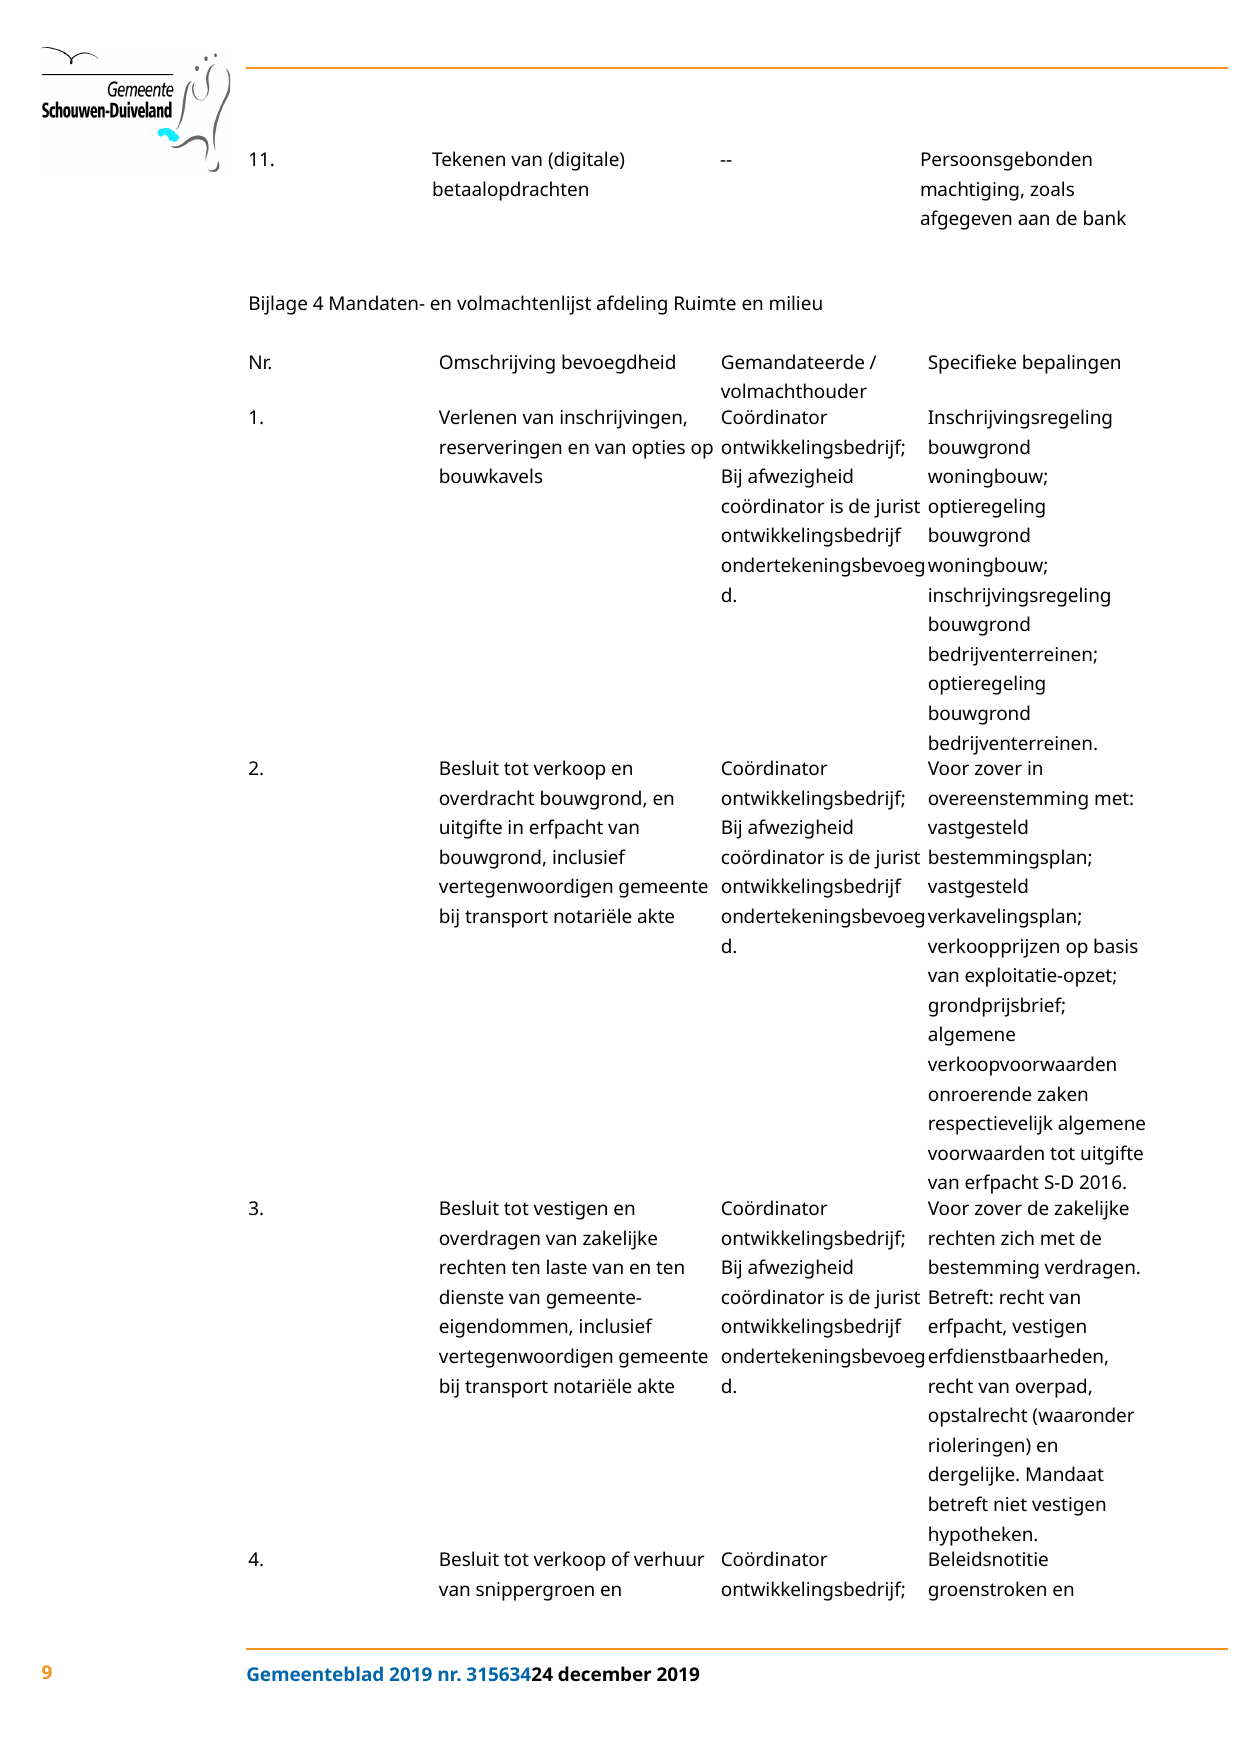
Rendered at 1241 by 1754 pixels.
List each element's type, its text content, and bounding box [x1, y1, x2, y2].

table_cell 4. [248, 1546, 439, 1602]
table_cell [720, 95, 920, 121]
table_cell Inschrijvingsregeling bouwgrond woningbouw; optieregeling bouwgrond woningbouw; inschrijvingsregeling bouwgrond bedrijventerreinen; optieregeling bouwgrond bedrijventerreinen. [928, 404, 1152, 755]
table_cell [920, 121, 1152, 146]
table_cell 1. [248, 404, 439, 755]
table_cell Coördinator ontwikkelingsbedrijf; Bij afwezigheid coördinator is de jurist ontwikkelingsbedrijf ondertekeningsbevoegd. [721, 404, 928, 755]
table_cell 3. [248, 1195, 439, 1546]
table_cell [248, 121, 432, 146]
text Bijlage 4 Mandaten- en volmachtenlijst afdeling Ruimte en milieu [248, 290, 1152, 315]
table_cell [432, 95, 720, 121]
table_cell [720, 231, 920, 257]
table_cell Coördinator ontwikkelingsbedrijf; [721, 1546, 928, 1602]
table_header Omschrijving bevoegdheid [439, 349, 721, 404]
table_cell [720, 121, 920, 146]
table_cell [248, 95, 432, 121]
table_cell Tekenen van (digitale) betaalopdrachten [432, 146, 720, 231]
table_cell Coördinator ontwikkelingsbedrijf; Bij afwezigheid coördinator is de jurist ontwikkelingsbedrijf ondertekeningsbevoegd. [721, 1195, 928, 1546]
table_cell [432, 121, 720, 146]
table_cell [248, 231, 432, 257]
table_cell [920, 95, 1152, 121]
table_header Nr. [248, 349, 439, 404]
table_cell Voor zover de zakelijke rechten zich met de bestemming verdragen. Betreft: recht van erfpacht, vestigen erfdienstbaarheden, recht van overpad, opstalrecht (waaronder rioleringen) en dergelijke. Mandaat betreft niet vestigen hypotheken. [928, 1195, 1152, 1546]
table_cell Verlenen van inschrijvingen, reserveringen en van opties op bouwkavels [439, 404, 721, 755]
table_cell Beleidsnotitie groenstroken en [928, 1546, 1152, 1602]
table_cell Voor zover in overeenstemming met: vastgesteld bestemmingsplan; vastgesteld verkavelingsplan; verkoopprijzen op basis van exploitatie-opzet; grondprijsbrief; algemene verkoopvoorwaarden onroerende zaken respectievelijk algemene voorwaarden tot uitgifte van erfpacht S-D 2016. [928, 755, 1152, 1195]
table_cell Persoonsgebonden machtiging, zoals afgegeven aan de bank [920, 146, 1152, 231]
table_cell 11. [248, 146, 432, 231]
table_cell [432, 231, 720, 257]
table_cell 2. [248, 755, 439, 1195]
picture [41, 47, 231, 172]
table_cell Besluit tot verkoop en overdracht bouwgrond, en uitgifte in erfpacht van bouwgrond, inclusief vertegenwoordigen gemeente bij transport notariële akte [439, 755, 721, 1195]
table_cell [920, 231, 1152, 257]
table_cell -- [720, 146, 920, 231]
table_cell Coördinator ontwikkelingsbedrijf; Bij afwezigheid coördinator is de jurist ontwikkelingsbedrijf ondertekeningsbevoegd. [721, 755, 928, 1195]
table_header Specifieke bepalingen [928, 349, 1152, 404]
table_cell Besluit tot verkoop of verhuur van snippergroen en [439, 1546, 721, 1602]
table_cell Besluit tot vestigen en overdragen van zakelijke rechten ten laste van en ten dienste van gemeente-eigendommen, inclusief vertegenwoordigen gemeente bij transport notariële akte [439, 1195, 721, 1546]
table_header Gemandateerde / volmachthouder [721, 349, 928, 404]
